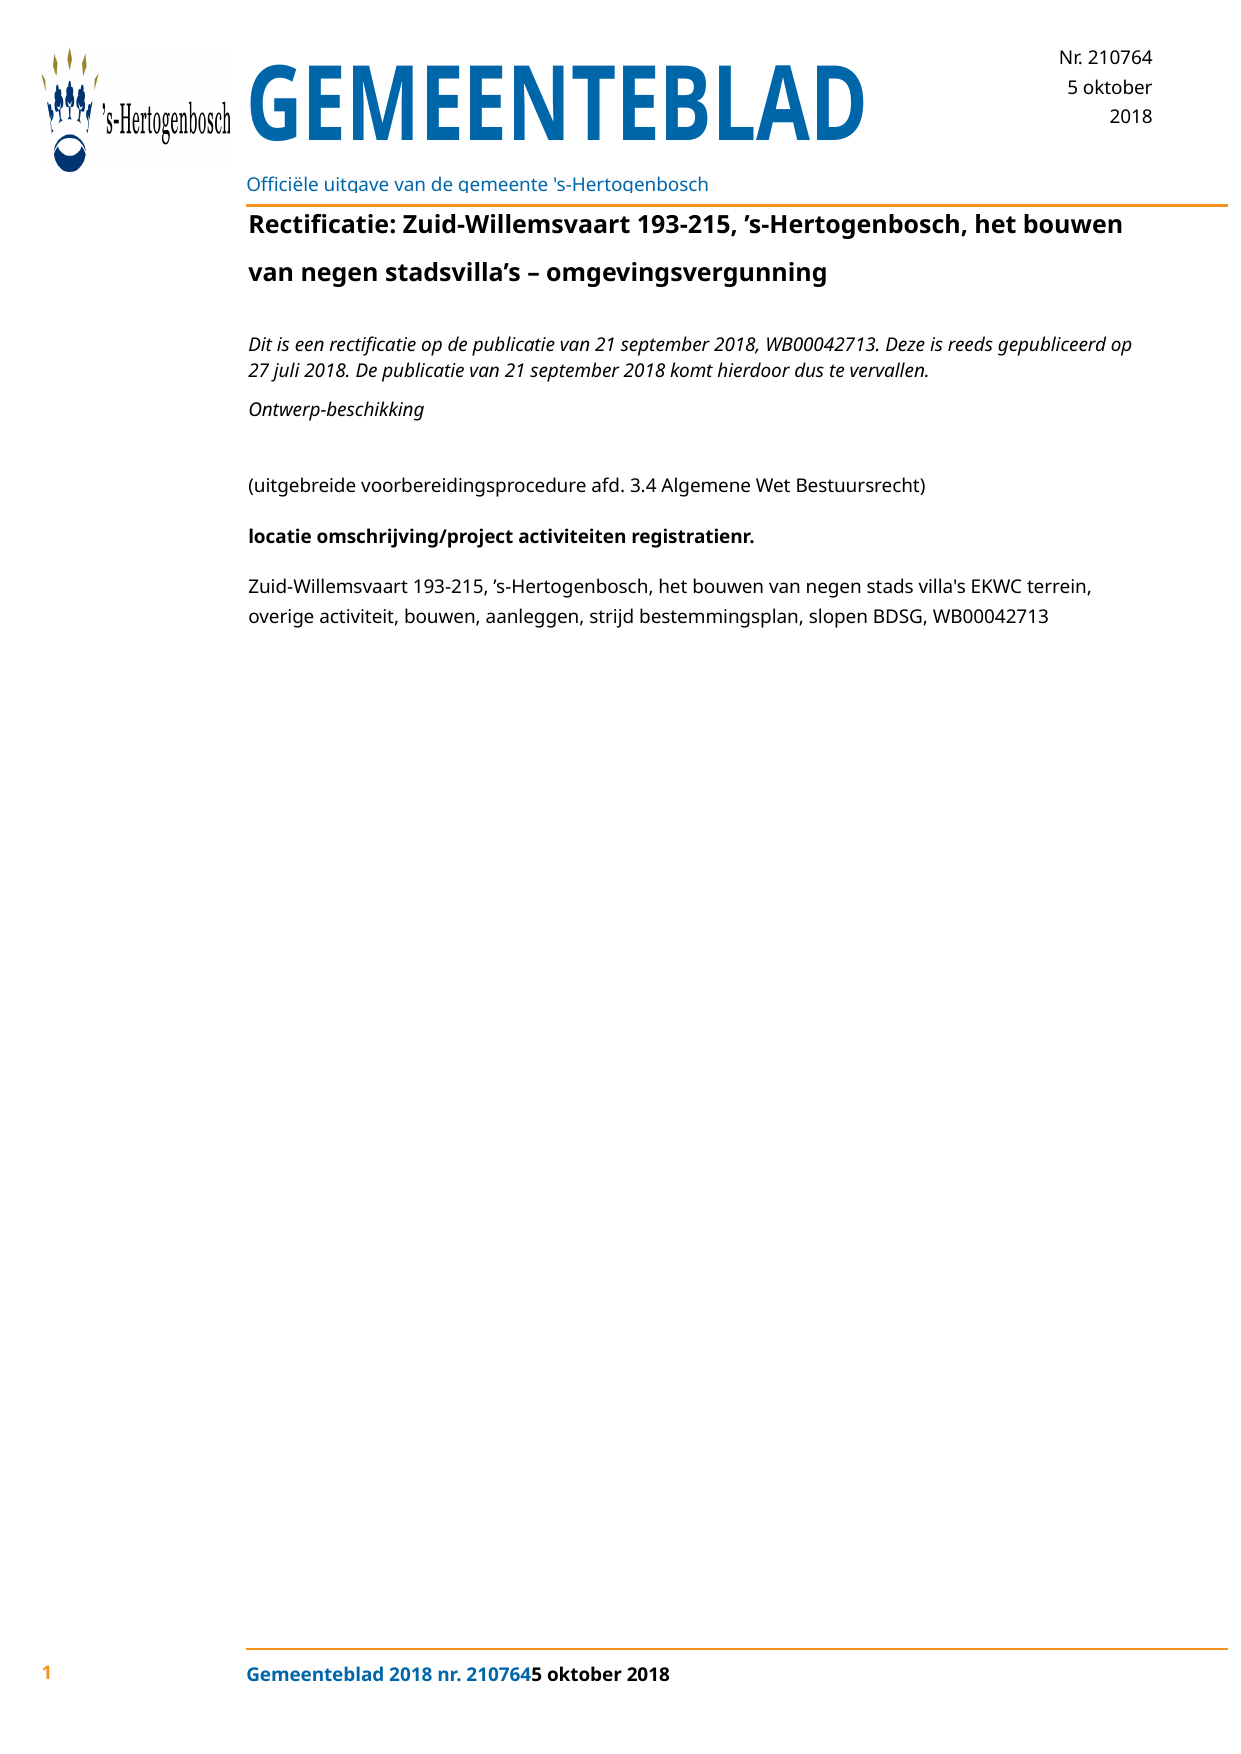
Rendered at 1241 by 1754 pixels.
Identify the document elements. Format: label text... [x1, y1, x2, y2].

text Ontwerp-beschikking [248, 396, 1152, 422]
text (uitgebreide voorbereidingsprocedure afd. 3.4 Algemene Wet Bestuursrecht) [248, 473, 1152, 498]
text locatie omschrijving/project activiteiten registratienr. [248, 523, 1152, 549]
picture [41, 47, 231, 172]
text Zuid-Willemsvaart 193-215, ’s-Hertogenbosch, het bouwen van negen stads villa's EKWC terrein, overige activiteit, bouwen, aanleggen, strijd bestemmingsplan, slopen BDSG, WB00042713 [248, 573, 1152, 629]
text Rectificatie: Zuid-Willemsvaart 193-215, ’s-Hertogenbosch, het bouwen van negen stadsvilla’s – omgevingsvergunning [248, 207, 1152, 288]
text Dit is een rectificatie op de publicatie van 21 september 2018, WB00042713. Deze is reeds gepubliceerd op 27 juli 2018. De publicatie van 21 september 2018 komt hierdoor dus te vervallen. [248, 331, 1152, 383]
